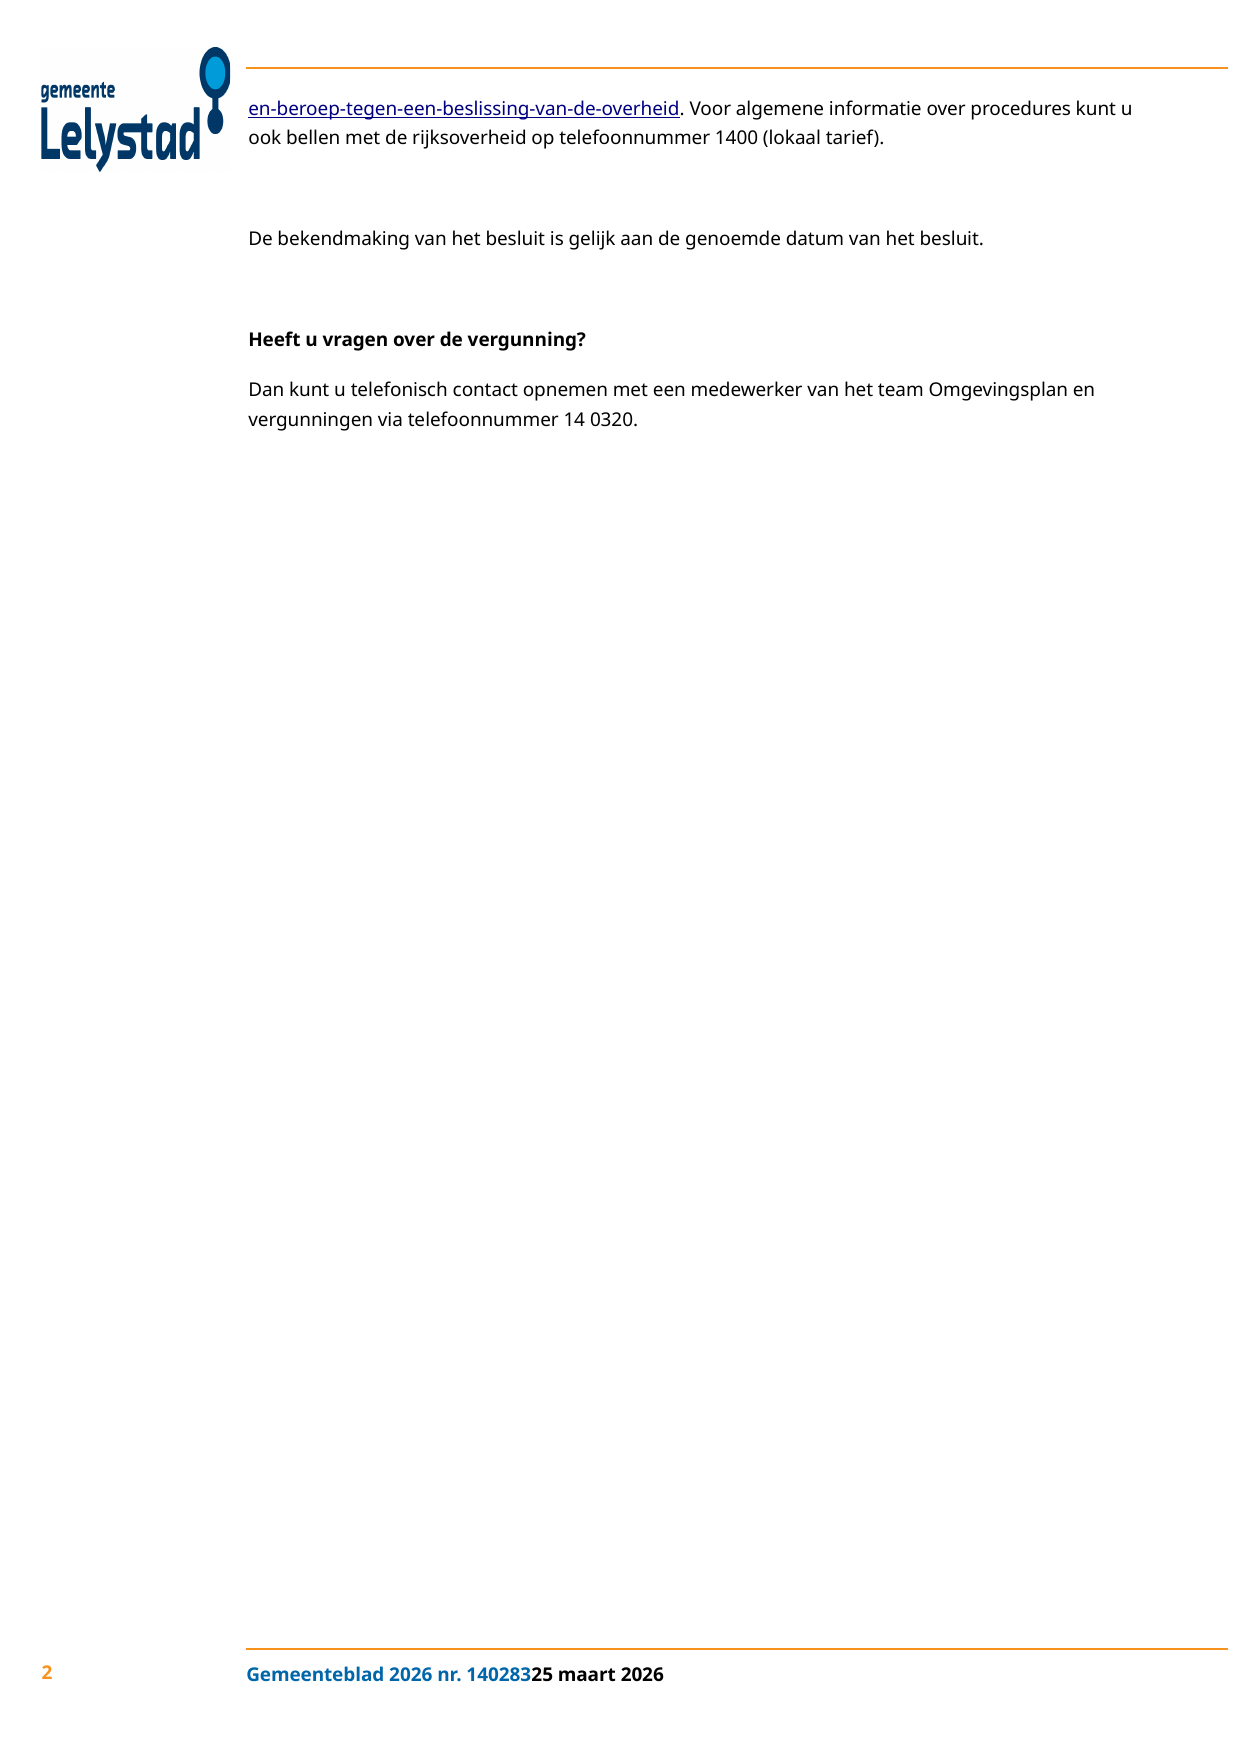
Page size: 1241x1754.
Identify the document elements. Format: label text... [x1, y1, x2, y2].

text Heeft u vragen over de vergunning? [248, 326, 1152, 352]
picture [41, 47, 231, 172]
text De bekendmaking van het besluit is gelijk aan de genoemde datum van het besluit. [248, 225, 1152, 251]
text en-beroep-tegen-een-beslissing-van-de-overheid. Voor algemene informatie over procedures kunt u ook bellen met de rijksoverheid op telefoonnummer 1400 (lokaal tarief). [248, 95, 1152, 150]
text Dan kunt u telefonisch contact opnemen met een medewerker van het team Omgevingsplan en vergunningen via telefoonnummer 14 0320. [248, 376, 1152, 432]
